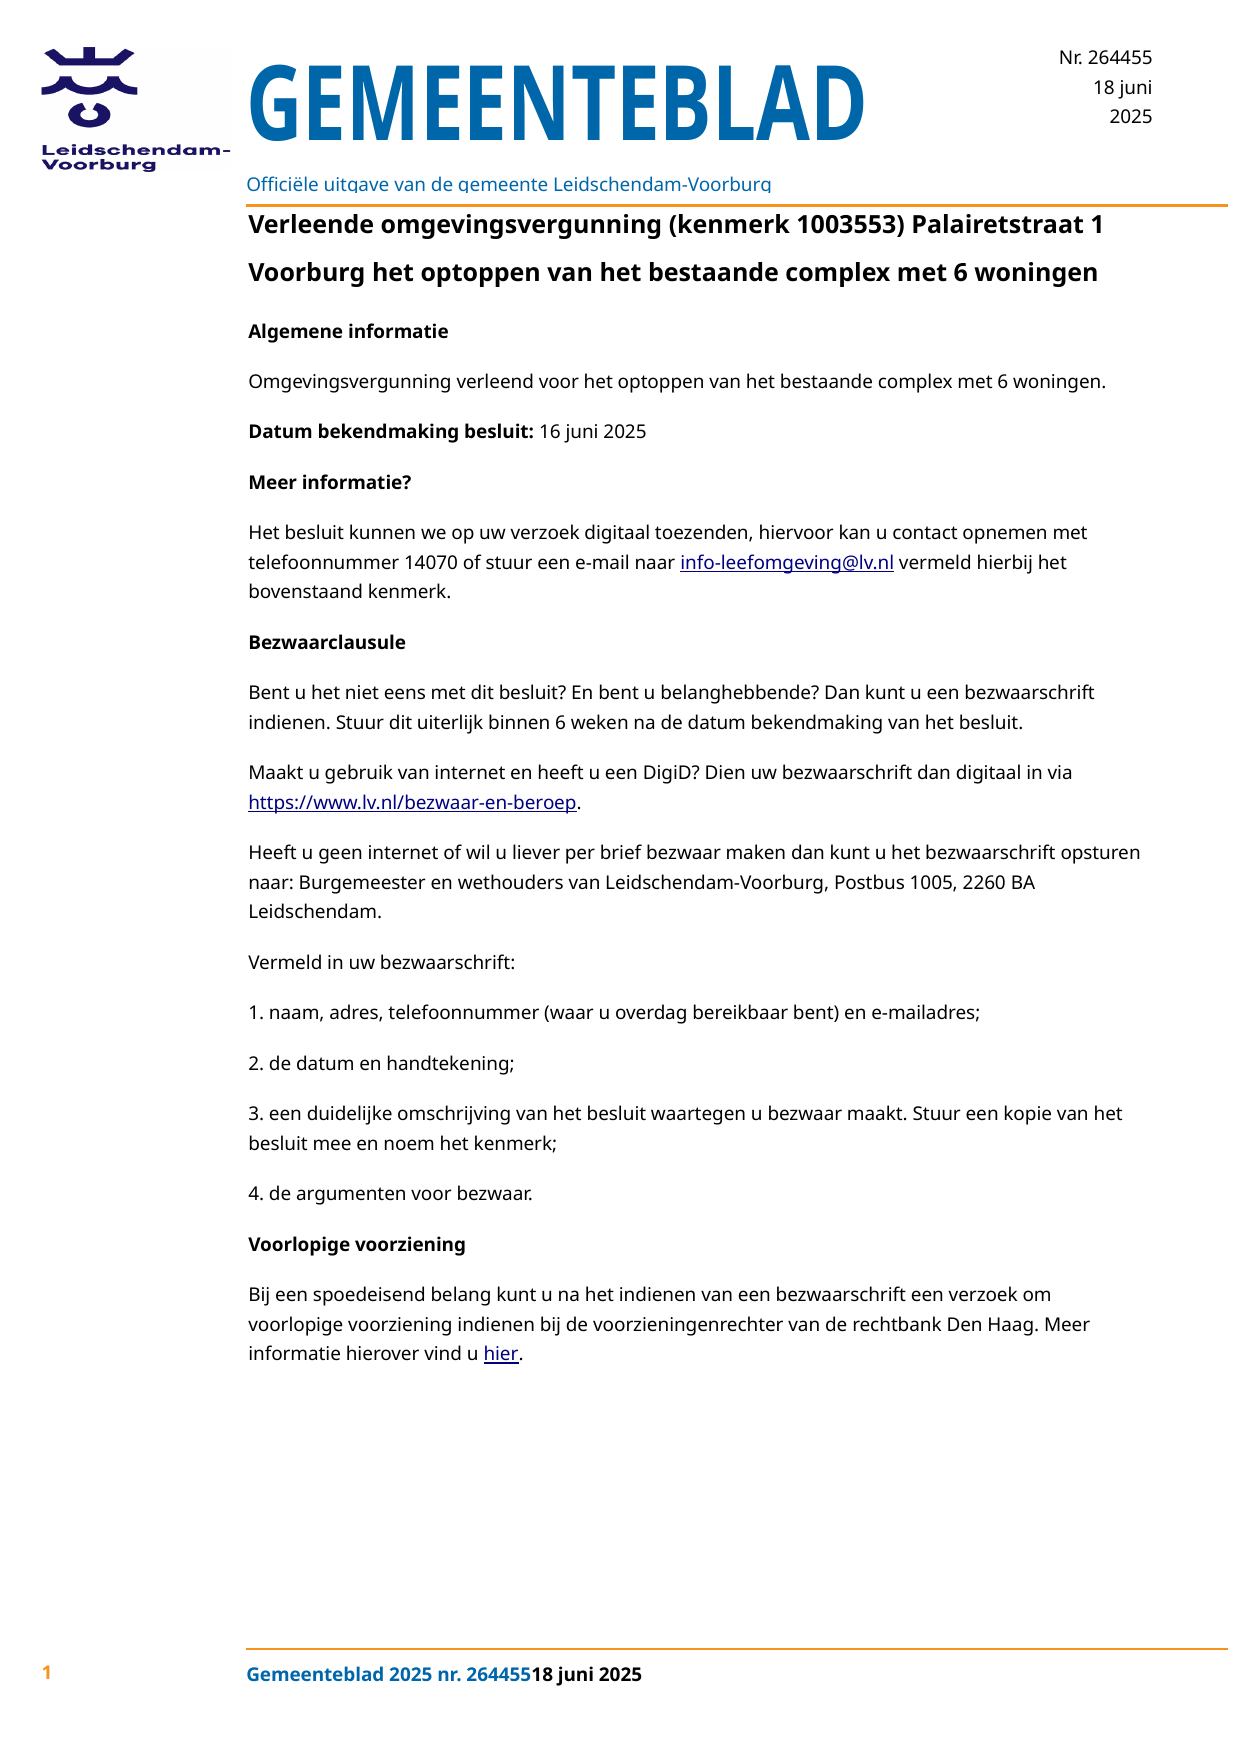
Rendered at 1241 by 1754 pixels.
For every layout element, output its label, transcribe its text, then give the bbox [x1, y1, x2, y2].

text Algemene informatie [248, 318, 1152, 344]
text Heeft u geen internet of wil u liever per brief bezwaar maken dan kunt u het bezwaarschrift opsturen naar: Burgemeester en wethouders van Leidschendam-Voorburg, Postbus 1005, 2260 BA Leidschendam. [248, 839, 1152, 924]
text 1. naam, adres, telefoonnummer (waar u overdag bereikbaar bent) en e-mailadres; [248, 999, 1152, 1025]
text Voorlopige voorziening [248, 1231, 1152, 1257]
text Bij een spoedeisend belang kunt u na het indienen van een bezwaarschrift een verzoek om voorlopige voorziening indienen bij de voorzieningenrechter van de rechtbank Den Haag. Meer informatie hierover vind u hier. [248, 1281, 1152, 1366]
text Verleende omgevingsvergunning (kenmerk 1003553) Palairetstraat 1 Voorburg het optoppen van het bestaande complex met 6 woningen [248, 207, 1152, 288]
text Bezwaarclausule [248, 629, 1152, 655]
text Omgevingsvergunning verleend voor het optoppen van het bestaande complex met 6 woningen. [248, 368, 1152, 394]
text Het besluit kunnen we op uw verzoek digitaal toezenden, hiervoor kan u contact opnemen met telefoonnummer 14070 of stuur een e-mail naar info-leefomgeving@lv.nl vermeld hierbij het bovenstaand kenmerk. [248, 519, 1152, 604]
picture [41, 47, 231, 172]
text Meer informatie? [248, 469, 1152, 495]
text 3. een duidelijke omschrijving van het besluit waartegen u bezwaar maakt. Stuur een kopie van het besluit mee en noem het kenmerk; [248, 1100, 1152, 1156]
text 4. de argumenten voor bezwaar. [248, 1180, 1152, 1206]
text 2. de datum en handtekening; [248, 1050, 1152, 1076]
text Vermeld in uw bezwaarschrift: [248, 949, 1152, 975]
text Bent u het niet eens met dit besluit? En bent u belanghebbende? Dan kunt u een bezwaarschrift indienen. Stuur dit uiterlijk binnen 6 weken na de datum bekendmaking van het besluit. [248, 679, 1152, 735]
text Maakt u gebruik van internet en heeft u een DigiD? Dien uw bezwaarschrift dan digitaal in via https://www.lv.nl/bezwaar-en-beroep. [248, 759, 1152, 815]
text Datum bekendmaking besluit: 16 juni 2025 [248, 419, 1152, 444]
